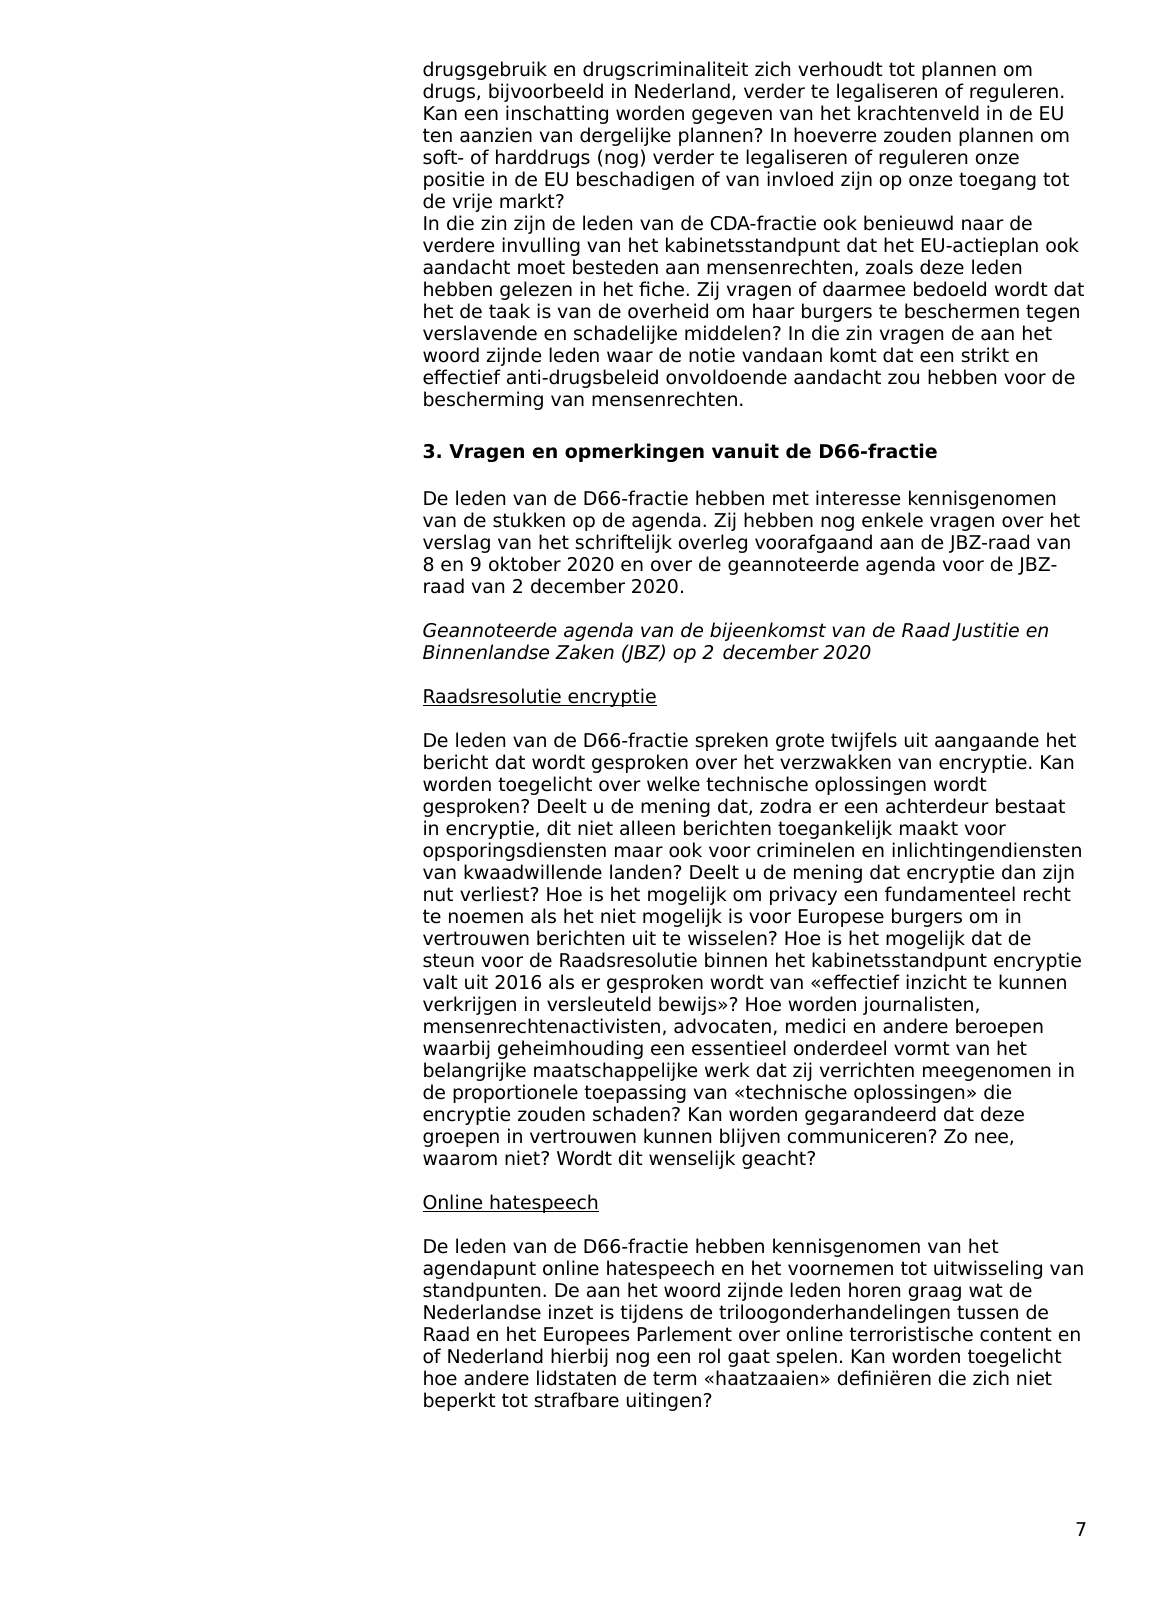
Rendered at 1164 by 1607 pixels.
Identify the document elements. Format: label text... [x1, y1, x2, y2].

subtitle Geannoteerde agenda van de bijeenkomst van de Raad Justitie en Binnenlandse Zaken (JBZ) op 2 december 2020 [422, 620, 1087, 664]
text In die zin zijn de leden van de CDA-fractie ook benieuwd naar de verdere invulling van het kabinetsstandpunt dat het EU-actieplan ook aandacht moet besteden aan mensenrechten, zoals deze leden hebben gelezen in het fiche. Zij vragen of daarmee bedoeld wordt dat het de taak is van de overheid om haar burgers te beschermen tegen verslavende en schadelijke middelen? In die zin vragen de aan het woord zijnde leden waar de notie vandaan komt dat een strikt en effectief anti-drugsbeleid onvoldoende aandacht zou hebben voor de bescherming van mensenrechten. [422, 213, 1087, 411]
subtitle Online hatespeech [422, 1192, 1087, 1214]
text drugsgebruik en drugscriminaliteit zich verhoudt tot plannen om drugs, bijvoorbeeld in Nederland, verder te legaliseren of reguleren. Kan een inschatting worden gegeven van het krachtenveld in de EU ten aanzien van dergelijke plannen? In hoeverre zouden plannen om soft- of harddrugs (nog) verder te legaliseren of reguleren onze positie in de EU beschadigen of van invloed zijn op onze toegang tot de vrije markt? [422, 59, 1087, 213]
text De leden van de D66-fractie hebben kennisgenomen van het agendapunt online hatespeech en het voornemen tot uitwisseling van standpunten. De aan het woord zijnde leden horen graag wat de Nederlandse inzet is tijdens de triloogonderhandelingen tussen de Raad en het Europees Parlement over online terroristische content en of Nederland hierbij nog een rol gaat spelen. Kan worden toegelicht hoe andere lidstaten de term «haatzaaien» definiëren die zich niet beperkt tot strafbare uitingen? [422, 1236, 1087, 1412]
text De leden van de D66-fractie hebben met interesse kennisgenomen van de stukken op de agenda. Zij hebben nog enkele vragen over het verslag van het schriftelijk overleg voorafgaand aan de JBZ-raad van 8 en 9 oktober 2020 en over de geannoteerde agenda voor de JBZ-raad van 2 december 2020. [422, 488, 1087, 598]
subtitle 3. Vragen en opmerkingen vanuit de D66-fractie [422, 441, 1087, 463]
subtitle Raadsresolutie encryptie [422, 686, 1087, 708]
text De leden van de D66-fractie spreken grote twijfels uit aangaande het bericht dat wordt gesproken over het verzwakken van encryptie. Kan worden toegelicht over welke technische oplossingen wordt gesproken? Deelt u de mening dat, zodra er een achterdeur bestaat in encryptie, dit niet alleen berichten toegankelijk maakt voor opsporingsdiensten maar ook voor criminelen en inlichtingendiensten van kwaadwillende landen? Deelt u de mening dat encryptie dan zijn nut verliest? Hoe is het mogelijk om privacy een fundamenteel recht te noemen als het niet mogelijk is voor Europese burgers om in vertrouwen berichten uit te wisselen? Hoe is het mogelijk dat de steun voor de Raadsresolutie binnen het kabinetsstandpunt encryptie valt uit 2016 als er gesproken wordt van «effectief inzicht te kunnen verkrijgen in versleuteld bewijs»? Hoe worden journalisten, mensenrechtenactivisten, advocaten, medici en andere beroepen waarbij geheimhouding een essentieel onderdeel vormt van het belangrijke maatschappelijke werk dat zij verrichten meegenomen in de proportionele toepassing van «technische oplossingen» die encryptie zouden schaden? Kan worden gegarandeerd dat deze groepen in vertrouwen kunnen blijven communiceren? Zo nee, waarom niet? Wordt dit wenselijk geacht? [422, 730, 1087, 1170]
